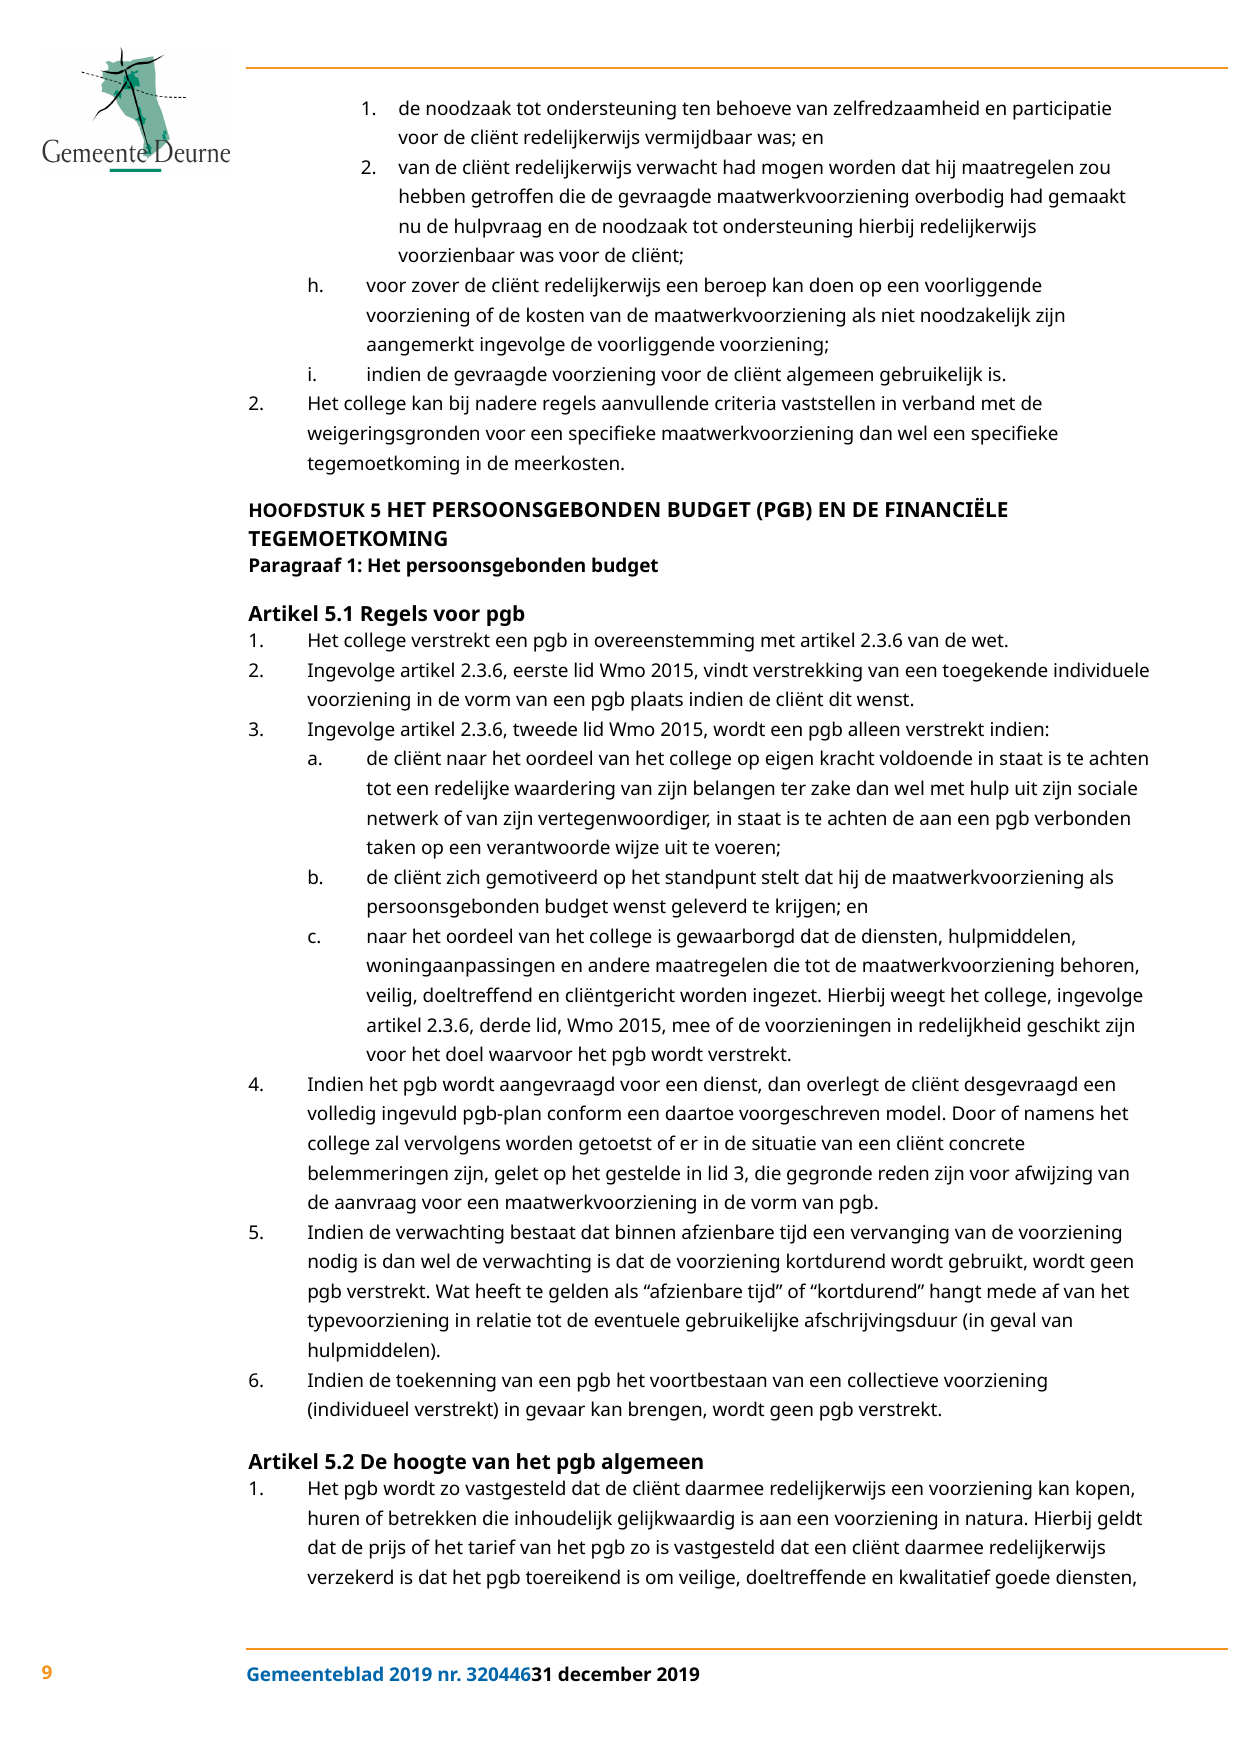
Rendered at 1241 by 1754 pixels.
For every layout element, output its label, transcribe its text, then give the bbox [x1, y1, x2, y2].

text Artikel 5.2 De hoogte van het pgb algemeen [248, 1447, 1152, 1475]
list Indien het pgb wordt aangevraagd voor een dienst, dan overlegt de cliënt desgevraagd een volledig ingevuld pgb-plan conform een daartoe voorgeschreven model. Door of namens het college zal vervolgens worden getoetst of er in de situatie van een cliënt concrete belemmeringen zijn, gelet op het gestelde in lid 3, die gegronde reden zijn voor afwijzing van de aanvraag voor een maatwerkvoorziening in de vorm van pgb. [248, 1071, 1152, 1215]
list voor zover de cliënt redelijkerwijs een beroep kan doen op een voorliggende voorziening of de kosten van de maatwerkvoorziening als niet noodzakelijk zijn aangemerkt ingevolge de voorliggende voorziening; [307, 272, 1152, 357]
list naar het oordeel van het college is gewaarborgd dat de diensten, hulpmiddelen, woningaanpassingen en andere maatregelen die tot de maatwerkvoorziening behoren, veilig, doeltreffend en cliëntgericht worden ingezet. Hierbij weegt het college, ingevolge artikel 2.3.6, derde lid, Wmo 2015, mee of de voorzieningen in redelijkheid geschikt zijn voor het doel waarvoor het pgb wordt verstrekt. [307, 923, 1152, 1067]
list de cliënt naar het oordeel van het college op eigen kracht voldoende in staat is te achten tot een redelijke waardering van zijn belangen ter zake dan wel met hulp uit zijn sociale netwerk of van zijn vertegenwoordiger, in staat is te achten de aan een pgb verbonden taken op een verantwoorde wijze uit te voeren; [307, 746, 1152, 860]
list Het college verstrekt een pgb in overeenstemming met artikel 2.3.6 van de wet. [248, 627, 1152, 653]
list de cliënt zich gemotiveerd op het standpunt stelt dat hij de maatwerkvoorziening als persoonsgebonden budget wenst geleverd te krijgen; en [307, 864, 1152, 919]
list Ingevolge artikel 2.3.6, tweede lid Wmo 2015, wordt een pgb alleen verstrekt indien: [248, 716, 1152, 742]
text Artikel 5.1 Regels voor pgb [248, 599, 1152, 627]
list Indien de toekenning van een pgb het voortbestaan van een collectieve voorziening (individueel verstrekt) in gevaar kan brengen, wordt geen pgb verstrekt. [248, 1367, 1152, 1422]
list Indien de verwachting bestaat dat binnen afzienbare tijd een vervanging van de voorziening nodig is dan wel de verwachting is dat de voorziening kortdurend wordt gebruikt, wordt geen pgb verstrekt. Wat heeft te gelden als “afzienbare tijd” of “kortdurend” hangt mede af van het typevoorziening in relatie tot de eventuele gebruikelijke afschrijvingsduur (in geval van hulpmiddelen). [248, 1219, 1152, 1363]
list Het pgb wordt zo vastgesteld dat de cliënt daarmee redelijkerwijs een voorziening kan kopen, huren of betrekken die inhoudelijk gelijkwaardig is aan een voorziening in natura. Hierbij geldt dat de prijs of het tarief van het pgb zo is vastgesteld dat een cliënt daarmee redelijkerwijs verzekerd is dat het pgb toereikend is om veilige, doeltreffende en kwalitatief goede diensten, [248, 1475, 1152, 1590]
list Ingevolge artikel 2.3.6, eerste lid Wmo 2015, vindt verstrekking van een toegekende individuele voorziening in de vorm van een pgb plaats indien de cliënt dit wenst. [248, 657, 1152, 712]
picture [41, 47, 231, 172]
list Het college kan bij nadere regels aanvullende criteria vaststellen in verband met de weigeringsgronden voor een specifieke maatwerkvoorziening dan wel een specifieke tegemoetkoming in de meerkosten. [248, 391, 1152, 476]
text Paragraaf 1: Het persoonsgebonden budget [248, 552, 1152, 578]
list de noodzaak tot ondersteuning ten behoeve van zelfredzaamheid en participatie voor de cliënt redelijkerwijs vermijdbaar was; en [361, 95, 1152, 150]
list van de cliënt redelijkerwijs verwacht had mogen worden dat hij maatregelen zou hebben getroffen die de gevraagde maatwerkvoorziening overbodig had gemaakt nu de hulpvraag en de noodzaak tot ondersteuning hierbij redelijkerwijs voorzienbaar was voor de cliënt; [361, 154, 1152, 268]
text HOOFDSTUK 5 HET PERSOONSGEBONDEN BUDGET (PGB) EN DE FINANCIËLE TEGEMOETKOMING [248, 495, 1152, 552]
list indien de gevraagde voorziening voor de cliënt algemeen gebruikelijk is. [307, 361, 1152, 387]
